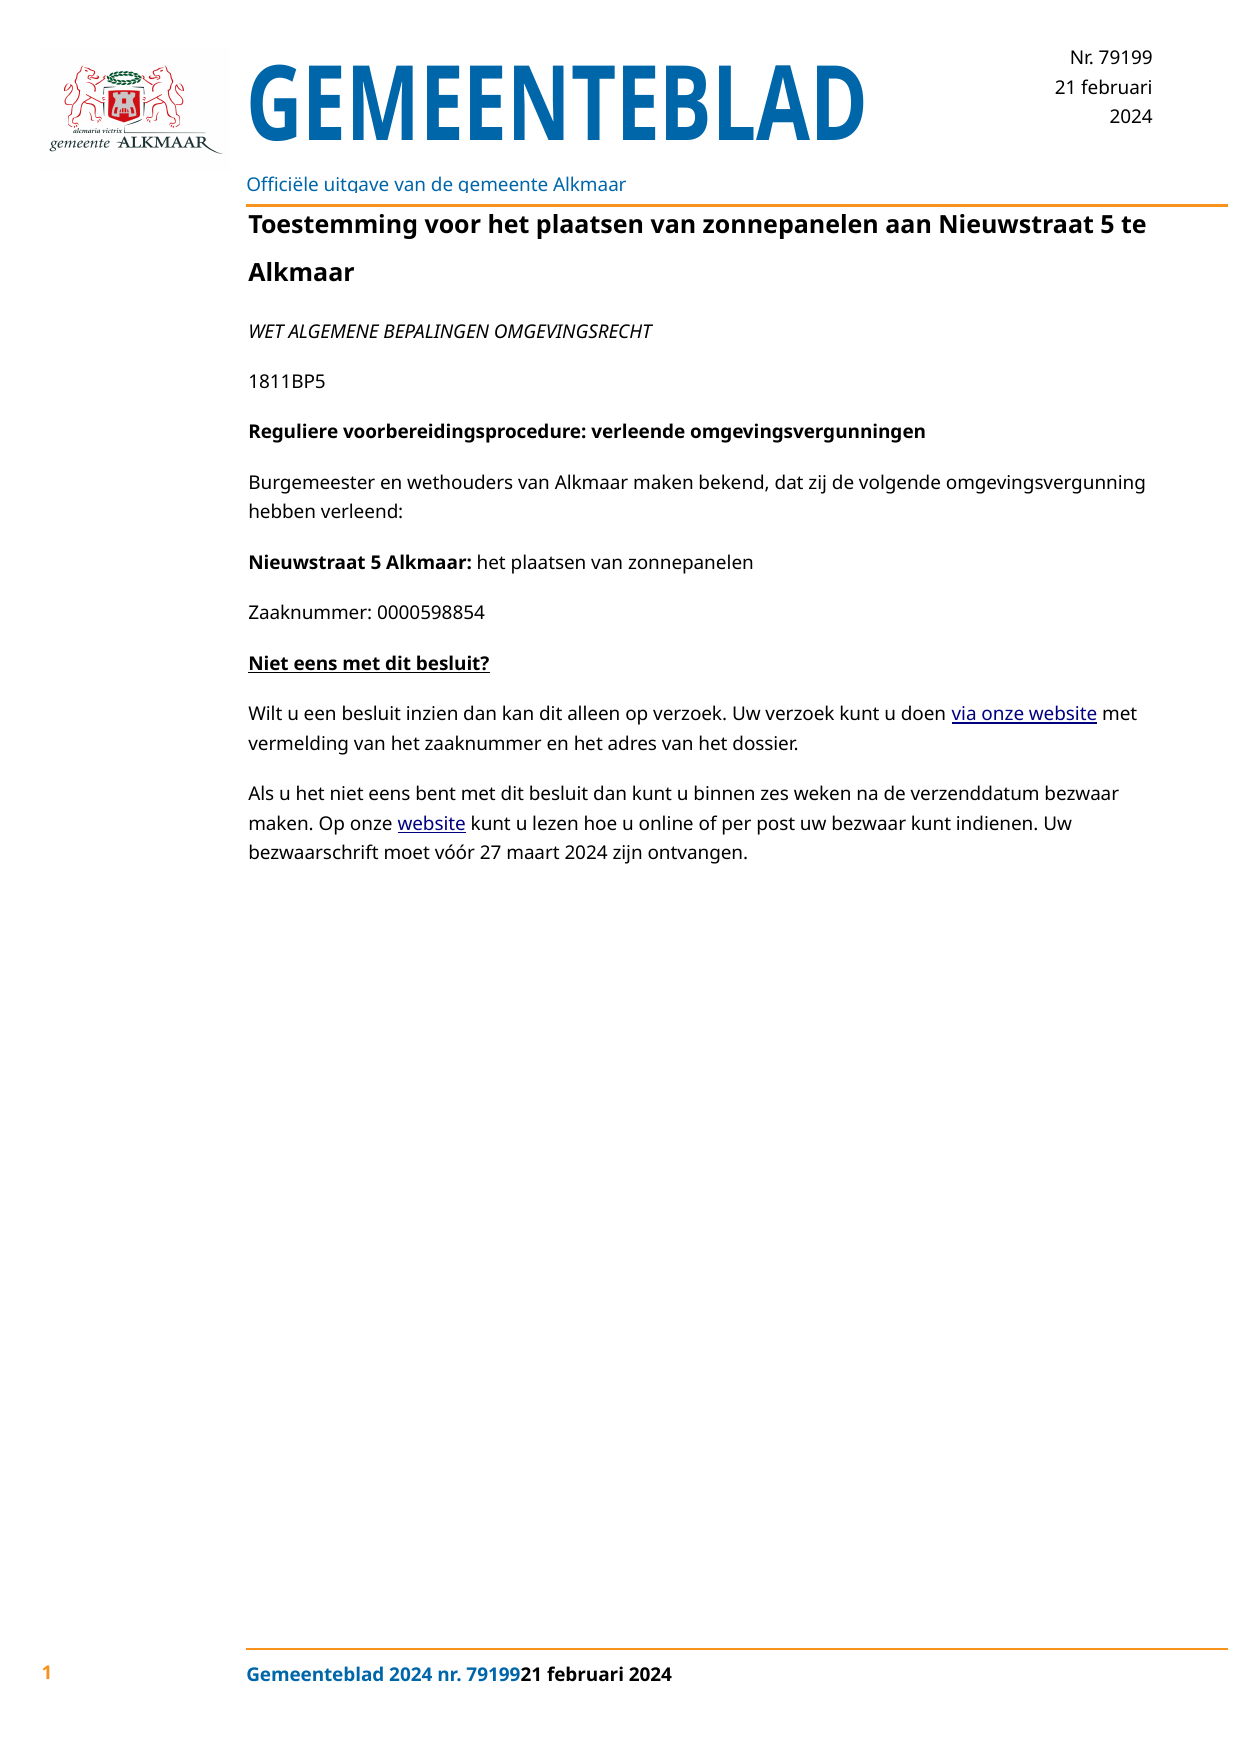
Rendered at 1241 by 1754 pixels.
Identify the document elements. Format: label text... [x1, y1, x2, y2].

text Nieuwstraat 5 Alkmaar: het plaatsen van zonnepanelen [248, 549, 1152, 575]
text Niet eens met dit besluit? [248, 650, 1152, 676]
text 1811BP5 [248, 368, 1152, 394]
text Zaaknummer: 0000598854 [248, 599, 1152, 625]
text Als u het niet eens bent met dit besluit dan kunt u binnen zes weken na de verzenddatum bezwaar maken. Op onze website kunt u lezen hoe u online of per post uw bezwaar kunt indienen. Uw bezwaarschrift moet vóór 27 maart 2024 zijn ontvangen. [248, 780, 1152, 865]
text Reguliere voorbereidingsprocedure: verleende omgevingsvergunningen [248, 419, 1152, 444]
picture [41, 47, 231, 172]
text Burgemeester en wethouders van Alkmaar maken bekend, dat zij de volgende omgevingsvergunning hebben verleend: [248, 469, 1152, 524]
text Toestemming voor het plaatsen van zonnepanelen aan Nieuwstraat 5 te Alkmaar [248, 207, 1152, 288]
text WET ALGEMENE BEPALINGEN OMGEVINGSRECHT [248, 318, 1152, 344]
text Wilt u een besluit inzien dan kan dit alleen op verzoek. Uw verzoek kunt u doen via onze website met vermelding van het zaaknummer en het adres van het dossier. [248, 700, 1152, 756]
